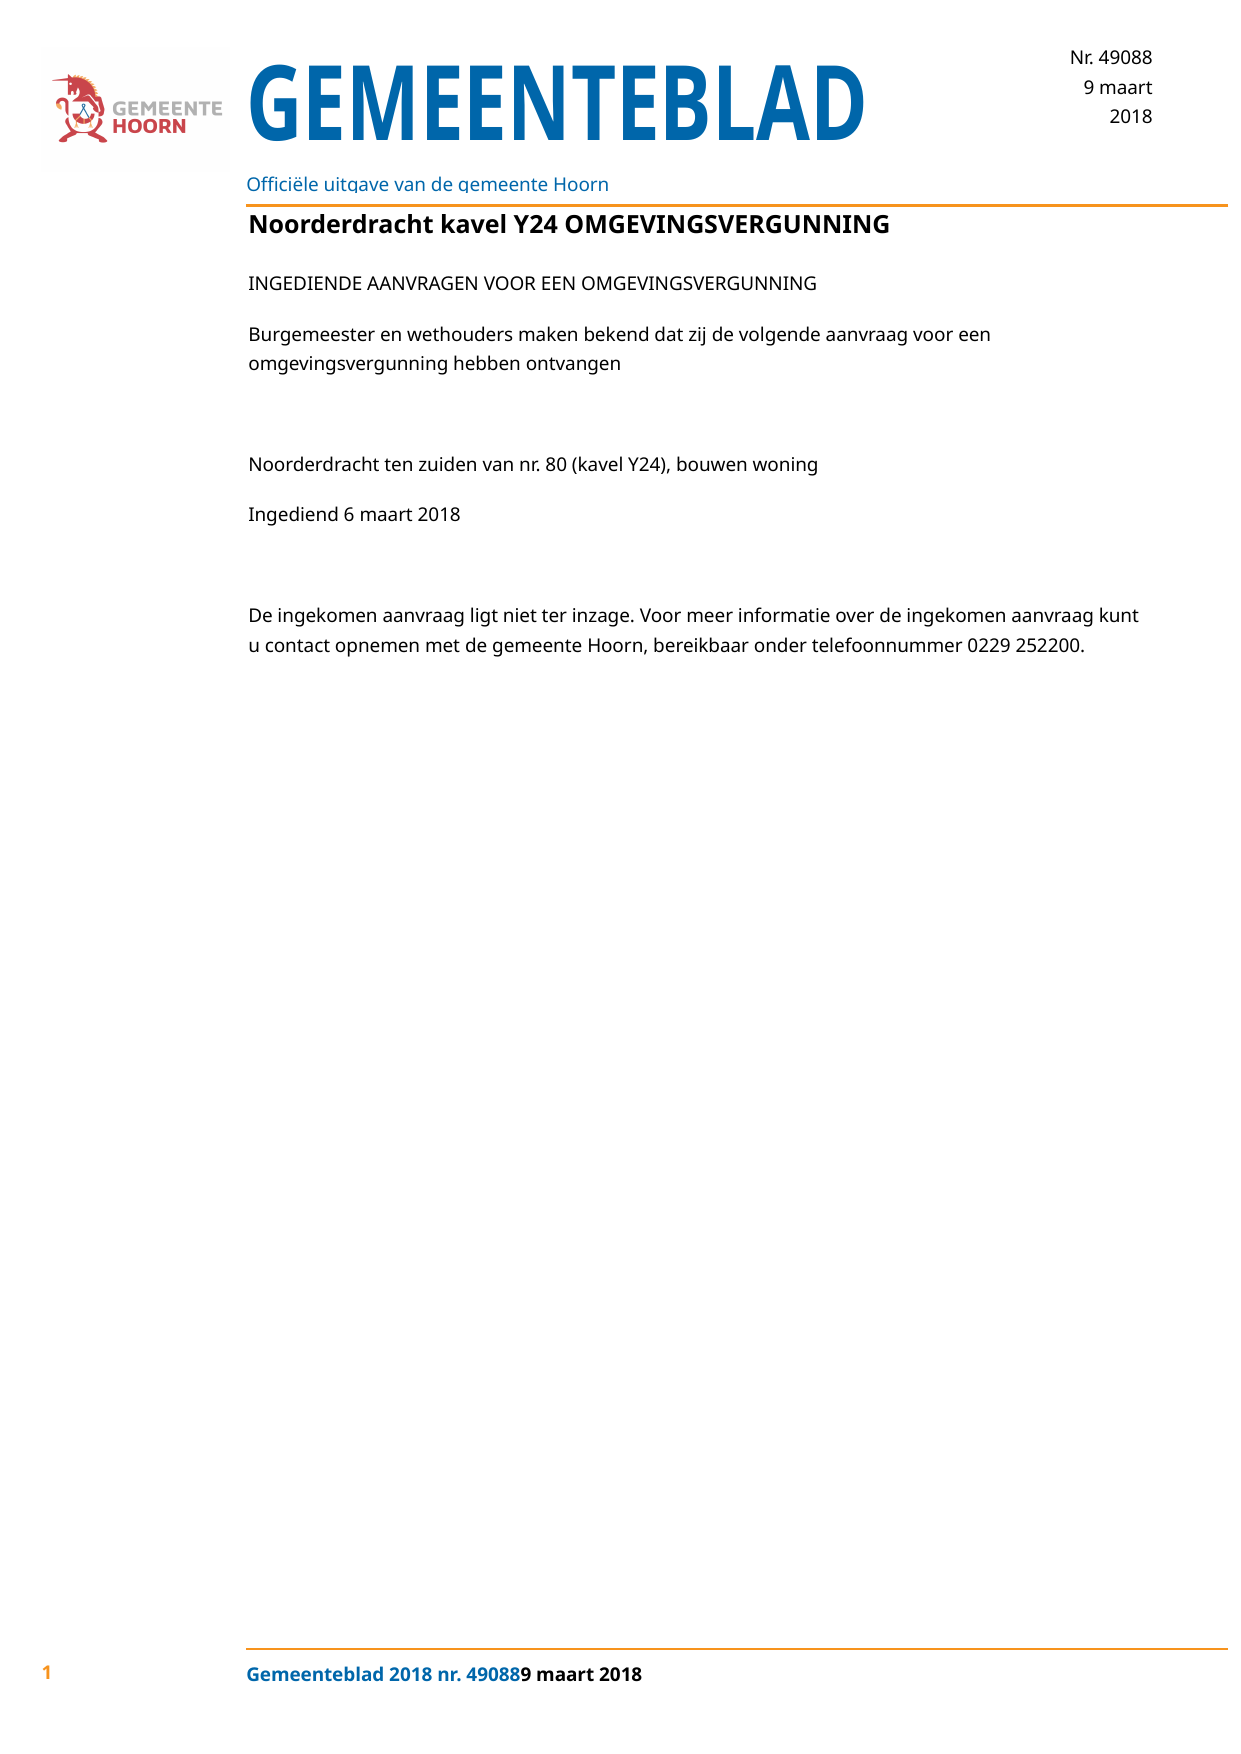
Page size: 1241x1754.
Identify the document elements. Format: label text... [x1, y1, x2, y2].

text De ingekomen aanvraag ligt niet ter inzage. Voor meer informatie over de ingekomen aanvraag kunt u contact opnemen met de gemeente Hoorn, bereikbaar onder telefoonnummer 0229 252200. [248, 602, 1152, 658]
text Burgemeester en wethouders maken bekend dat zij de volgende aanvraag voor een omgevingsvergunning hebben ontvangen [248, 321, 1152, 376]
text Ingediend 6 maart 2018 [248, 502, 1152, 527]
text Noorderdracht kavel Y24 OMGEVINGSVERGUNNING [248, 207, 1152, 241]
text Noorderdracht ten zuiden van nr. 80 (kavel Y24), bouwen woning [248, 451, 1152, 477]
picture [41, 47, 231, 172]
text INGEDIENDE AANVRAGEN VOOR EEN OMGEVINGSVERGUNNING [248, 270, 1152, 296]
